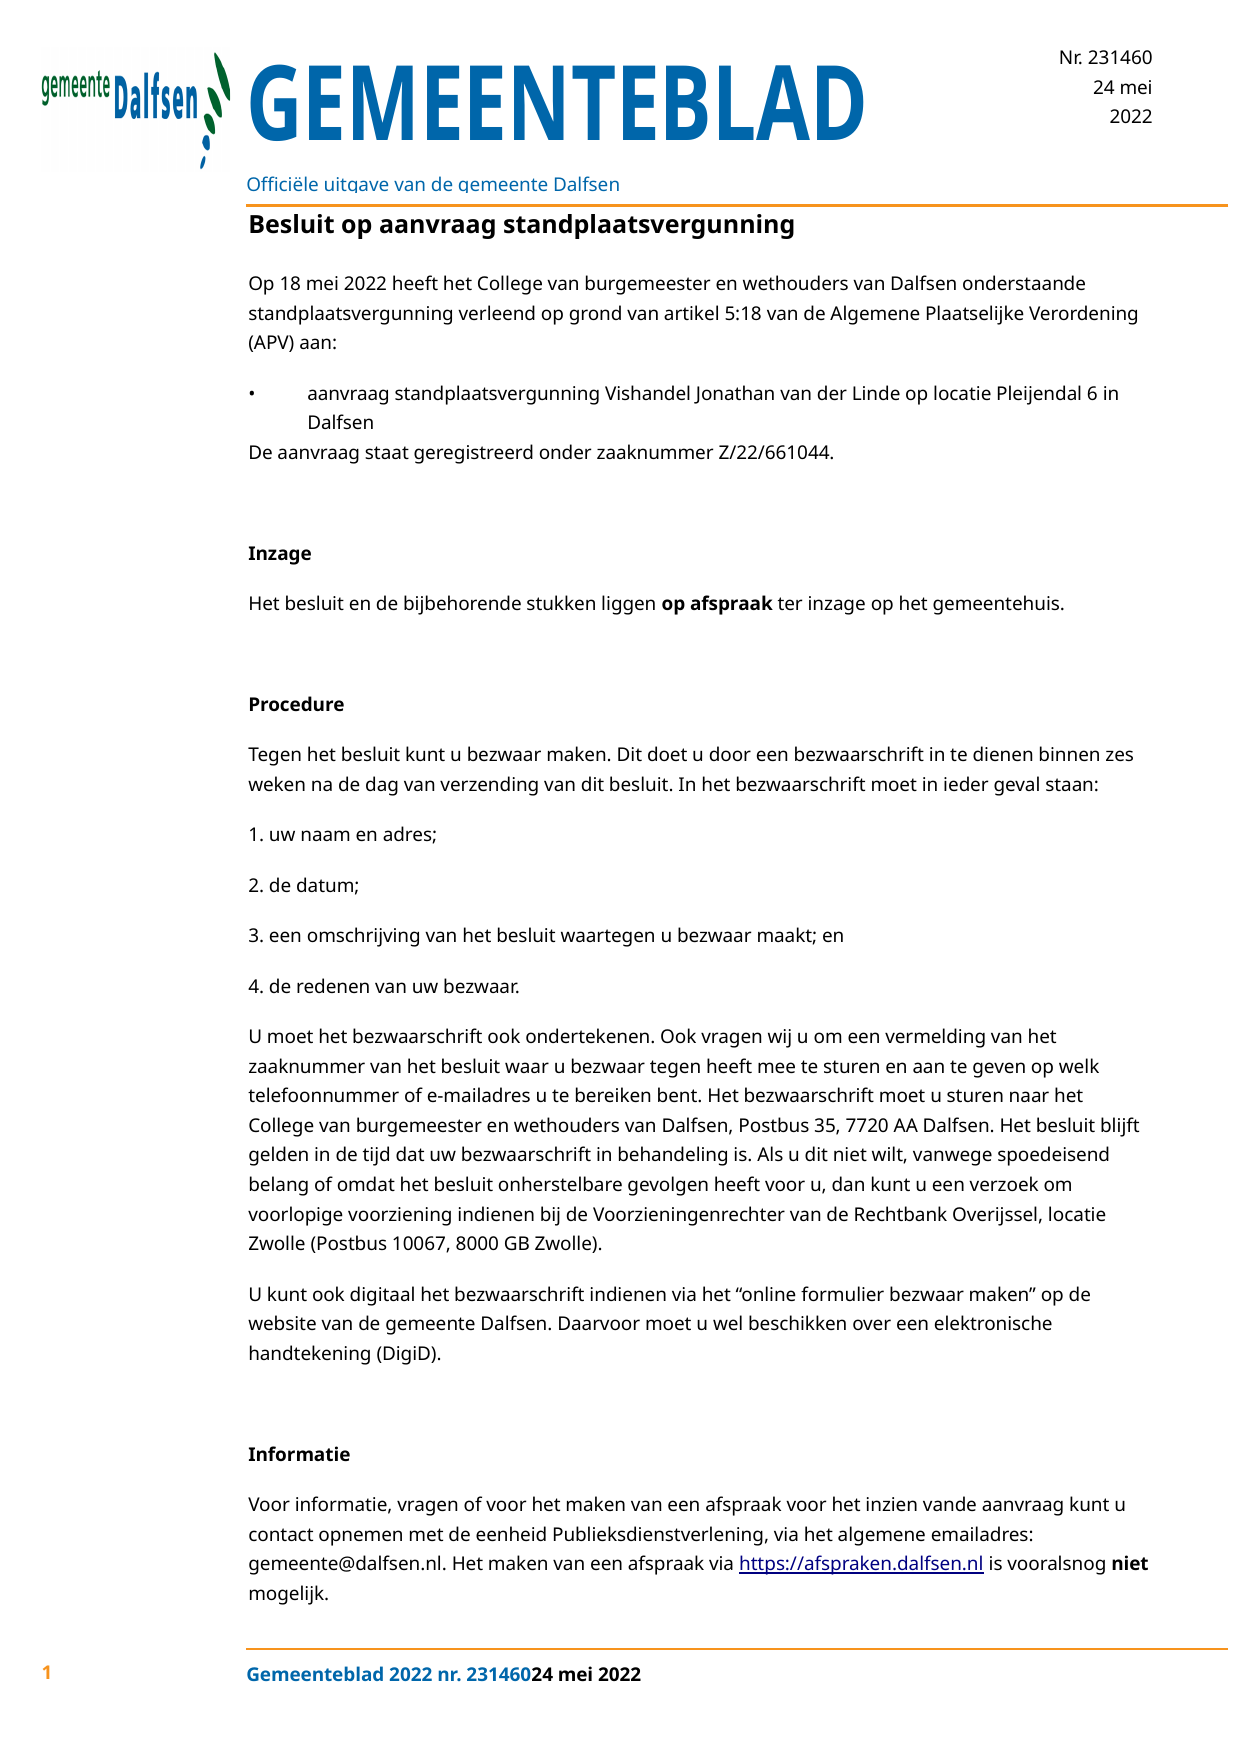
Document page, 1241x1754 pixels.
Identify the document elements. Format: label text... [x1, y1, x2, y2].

text Besluit op aanvraag standplaatsvergunning [248, 207, 1152, 241]
text Informatie [248, 1441, 1152, 1466]
text Tegen het besluit kunt u bezwaar maken. Dit doet u door een bezwaarschrift in te dienen binnen zes weken na de dag van verzending van dit besluit. In het bezwaarschrift moet in ieder geval staan: [248, 742, 1152, 797]
text Procedure [248, 691, 1152, 717]
text Het besluit en de bijbehorende stukken liggen op afspraak ter inzage op het gemeentehuis. [248, 590, 1152, 616]
text U kunt ook digitaal het bezwaarschrift indienen via het “online formulier bezwaar maken” op de website van de gemeente Dalfsen. Daarvoor moet u wel beschikken over een elektronische handtekening (DigiD). [248, 1281, 1152, 1366]
text Voor informatie, vragen of voor het maken van een afspraak voor het inzien vande aanvraag kunt u contact opnemen met de eenheid Publieksdienstverlening, via het algemene emailadres: gemeente@dalfsen.nl. Het maken van een afspraak via https://afspraken.dalfsen.nl is vooralsnog niet mogelijk. [248, 1491, 1152, 1606]
text De aanvraag staat geregistreerd onder zaaknummer Z/22/661044. [248, 439, 1152, 465]
picture [41, 47, 231, 172]
text Inzage [248, 540, 1152, 566]
text 3. een omschrijving van het besluit waartegen u bezwaar maakt; en [248, 922, 1152, 948]
text 1. uw naam en adres; [248, 822, 1152, 847]
text 2. de datum; [248, 872, 1152, 898]
text 4. de redenen van uw bezwaar. [248, 973, 1152, 998]
list aanvraag standplaatsvergunning Vishandel Jonathan van der Linde op locatie Pleijendal 6 in Dalfsen [248, 380, 1152, 435]
text Op 18 mei 2022 heeft het College van burgemeester en wethouders van Dalfsen onderstaande standplaatsvergunning verleend op grond van artikel 5:18 van de Algemene Plaatselijke Verordening (APV) aan: [248, 270, 1152, 355]
text U moet het bezwaarschrift ook ondertekenen. Ook vragen wij u om een vermelding van het zaaknummer van het besluit waar u bezwaar tegen heeft mee te sturen en aan te geven op welk telefoonnummer of e-mailadres u te bereiken bent. Het bezwaarschrift moet u sturen naar het College van burgemeester en wethouders van Dalfsen, Postbus 35, 7720 AA Dalfsen. Het besluit blijft gelden in de tijd dat uw bezwaarschrift in behandeling is. Als u dit niet wilt, vanwege spoedeisend belang of omdat het besluit onherstelbare gevolgen heeft voor u, dan kunt u een verzoek om voorlopige voorziening indienen bij de Voorzieningenrechter van de Rechtbank Overijssel, locatie Zwolle (Postbus 10067, 8000 GB Zwolle). [248, 1023, 1152, 1256]
